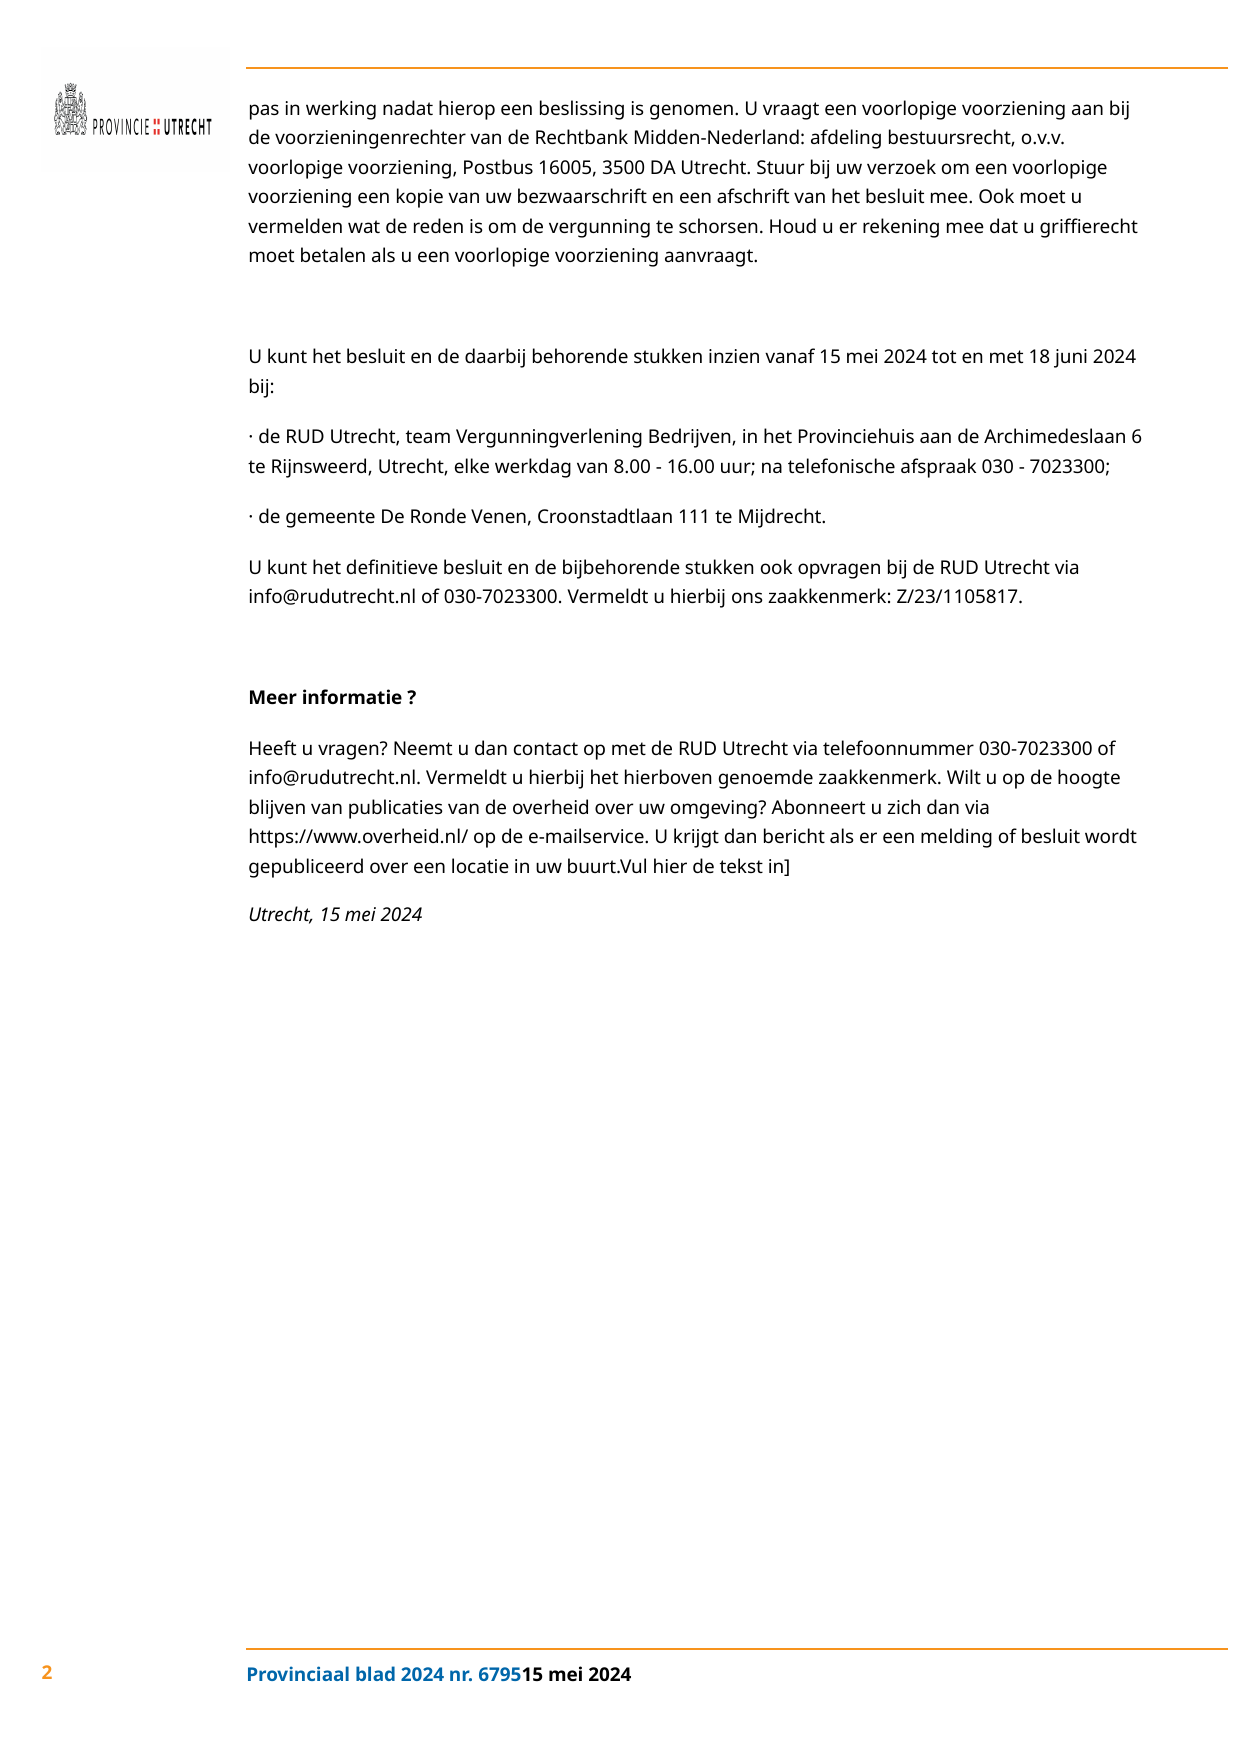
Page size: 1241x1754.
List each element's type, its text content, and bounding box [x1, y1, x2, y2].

text U kunt het definitieve besluit en de bijbehorende stukken ook opvragen bij de RUD Utrecht via info@rudutrecht.nl of 030-7023300. Vermeldt u hierbij ons zaakkenmerk: Z/23/1105817. [248, 554, 1152, 609]
picture [41, 47, 231, 172]
text U kunt het besluit en de daarbij behorende stukken inzien vanaf 15 mei 2024 tot en met 18 juni 2024 bij: [248, 343, 1152, 399]
text pas in werking nadat hierop een beslissing is genomen. U vraagt een voorlopige voorziening aan bij de voorzieningenrechter van de Rechtbank Midden-Nederland: afdeling bestuursrecht, o.v.v. voorlopige voorziening, Postbus 16005, 3500 DA Utrecht. Stuur bij uw verzoek om een voorlopige voorziening een kopie van uw bezwaarschrift en een afschrift van het besluit mee. Ook moet u vermelden wat de reden is om de vergunning te schorsen. Houd u er rekening mee dat u griffierecht moet betalen als u een voorlopige voorziening aanvraagt. [248, 95, 1152, 268]
text · de gemeente De Ronde Venen, Croonstadtlaan 111 te Mijdrecht. [248, 503, 1152, 529]
text Heeft u vragen? Neemt u dan contact op met de RUD Utrecht via telefoonnummer 030-7023300 of info@rudutrecht.nl. Vermeldt u hierbij het hierboven genoemde zaakkenmerk. Wilt u op de hoogte blijven van publicaties van de overheid over uw omgeving? Abonneert u zich dan via https://www.overheid.nl/ op de e-mailservice. U krijgt dan bericht als er een melding of besluit wordt gepubliceerd over een locatie in uw buurt.Vul hier de tekst in] [248, 735, 1152, 879]
text Utrecht, 15 mei 2024 [248, 901, 1152, 927]
text Meer informatie ? [248, 684, 1152, 710]
text · de RUD Utrecht, team Vergunningverlening Bedrijven, in het Provinciehuis aan de Archimedeslaan 6 te Rijnsweerd, Utrecht, elke werkdag van 8.00 - 16.00 uur; na telefonische afspraak 030 - 7023300; [248, 423, 1152, 479]
